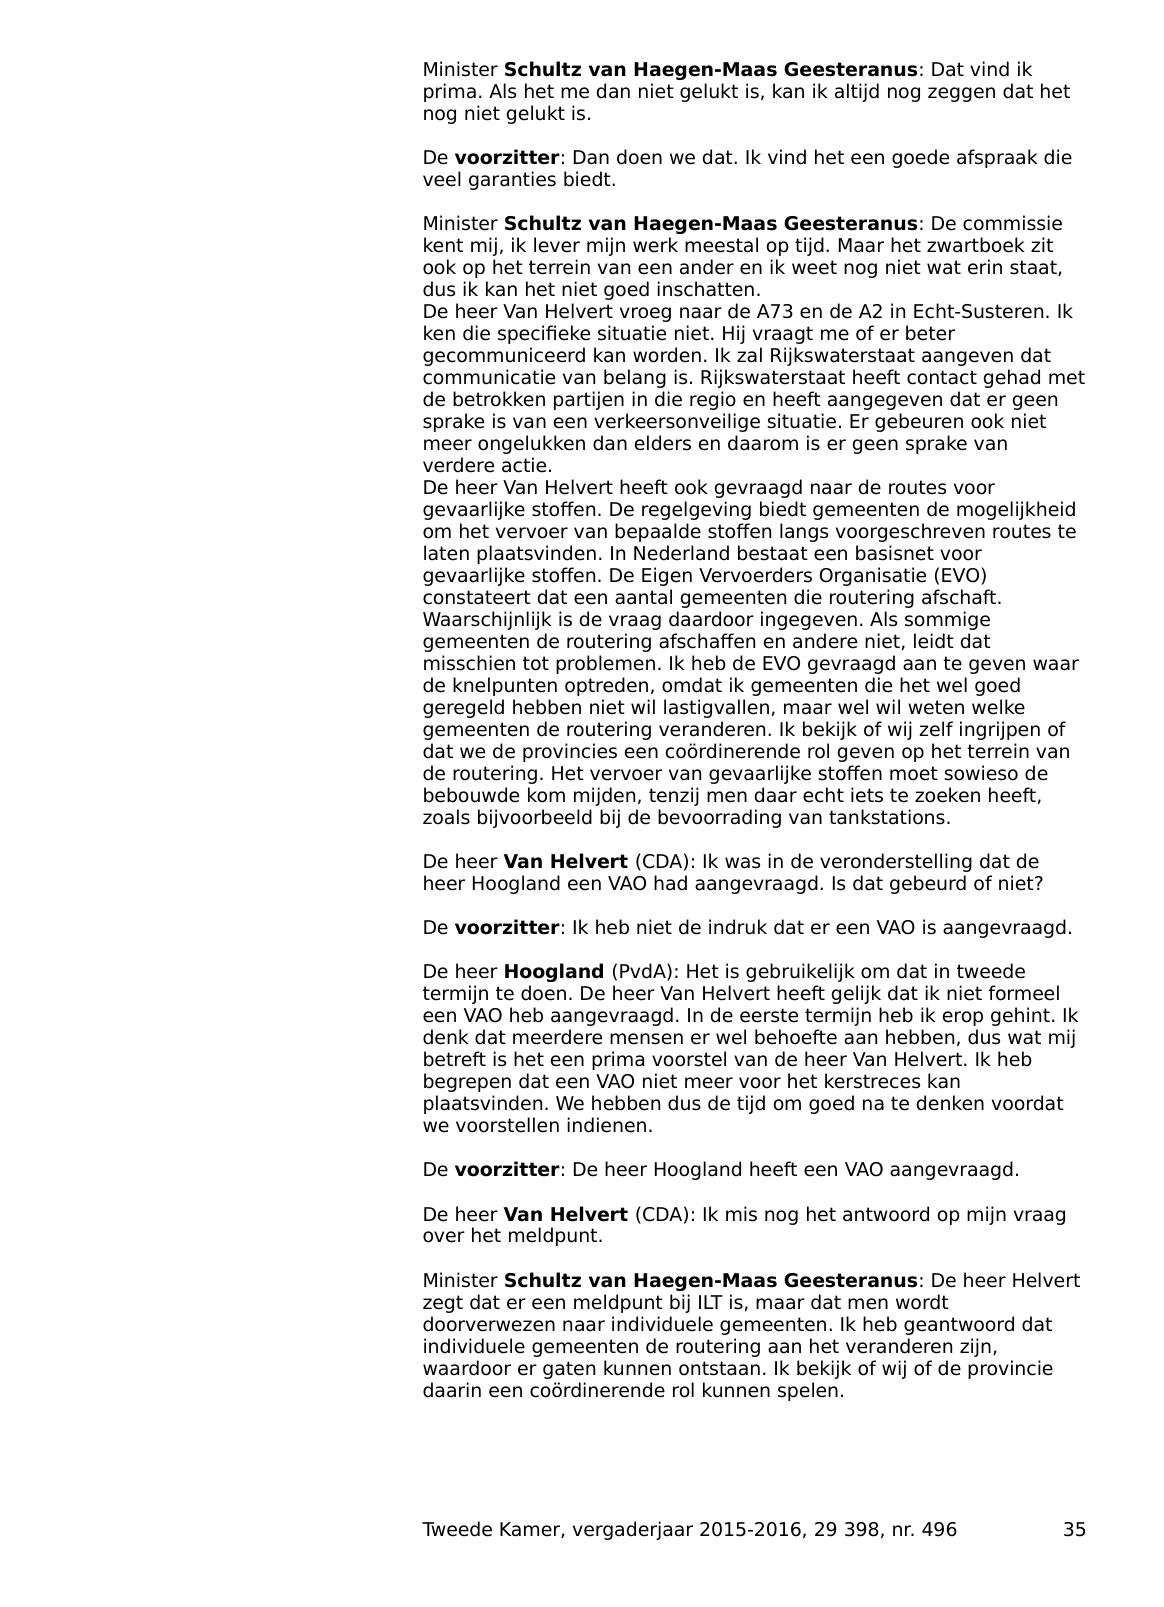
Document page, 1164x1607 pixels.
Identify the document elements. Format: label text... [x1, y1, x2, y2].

text De heer Hoogland (PvdA): Het is gebruikelijk om dat in tweede termijn te doen. De heer Van Helvert heeft gelijk dat ik niet formeel een VAO heb aangevraagd. In de eerste termijn heb ik erop gehint. Ik denk dat meerdere mensen er wel behoefte aan hebben, dus wat mij betreft is het een prima voorstel van de heer Van Helvert. Ik heb begrepen dat een VAO niet meer voor het kerstreces kan plaatsvinden. We hebben dus de tijd om goed na te denken voordat we voorstellen indienen. [422, 961, 1087, 1137]
text De voorzitter: Ik heb niet de indruk dat er een VAO is aangevraagd. [422, 917, 1087, 939]
text De voorzitter: Dan doen we dat. Ik vind het een goede afspraak die veel garanties biedt. [422, 147, 1087, 191]
text Minister Schultz van Haegen-Maas Geesteranus: De commissie kent mij, ik lever mijn werk meestal op tijd. Maar het zwartboek zit ook op het terrein van een ander en ik weet nog niet wat erin staat, dus ik kan het niet goed inschatten. [422, 213, 1087, 301]
text De voorzitter: De heer Hoogland heeft een VAO aangevraagd. [422, 1159, 1087, 1181]
text Minister Schultz van Haegen-Maas Geesteranus: De heer Helvert zegt dat er een meldpunt bij ILT is, maar dat men wordt doorverwezen naar individuele gemeenten. Ik heb geantwoord dat individuele gemeenten de routering aan het veranderen zijn, waardoor er gaten kunnen ontstaan. Ik bekijk of wij of de provincie daarin een coördinerende rol kunnen spelen. [422, 1269, 1087, 1401]
text De heer Van Helvert (CDA): Ik mis nog het antwoord op mijn vraag over het meldpunt. [422, 1203, 1087, 1247]
text De heer Van Helvert heeft ook gevraagd naar de routes voor gevaarlijke stoffen. De regelgeving biedt gemeenten de mogelijkheid om het vervoer van bepaalde stoffen langs voorgeschreven routes te laten plaatsvinden. In Nederland bestaat een basisnet voor gevaarlijke stoffen. De Eigen Vervoerders Organisatie (EVO) constateert dat een aantal gemeenten die routering afschaft. Waarschijnlijk is de vraag daardoor ingegeven. Als sommige gemeenten de routering afschaffen en andere niet, leidt dat misschien tot problemen. Ik heb de EVO gevraagd aan te geven waar de knelpunten optreden, omdat ik gemeenten die het wel goed geregeld hebben niet wil lastigvallen, maar wel wil weten welke gemeenten de routering veranderen. Ik bekijk of wij zelf ingrijpen of dat we de provincies een coördinerende rol geven op het terrein van de routering. Het vervoer van gevaarlijke stoffen moet sowieso de bebouwde kom mijden, tenzij men daar echt iets te zoeken heeft, zoals bijvoorbeeld bij de bevoorrading van tankstations. [422, 477, 1087, 829]
text De heer Van Helvert vroeg naar de A73 en de A2 in Echt-Susteren. Ik ken die specifieke situatie niet. Hij vraagt me of er beter gecommuniceerd kan worden. Ik zal Rijkswaterstaat aangeven dat communicatie van belang is. Rijkswaterstaat heeft contact gehad met de betrokken partijen in die regio en heeft aangegeven dat er geen sprake is van een verkeersonveilige situatie. Er gebeuren ook niet meer ongelukken dan elders en daarom is er geen sprake van verdere actie. [422, 301, 1087, 477]
text Minister Schultz van Haegen-Maas Geesteranus: Dat vind ik prima. Als het me dan niet gelukt is, kan ik altijd nog zeggen dat het nog niet gelukt is. [422, 59, 1087, 125]
text De heer Van Helvert (CDA): Ik was in de veronderstelling dat de heer Hoogland een VAO had aangevraagd. Is dat gebeurd of niet? [422, 851, 1087, 895]
